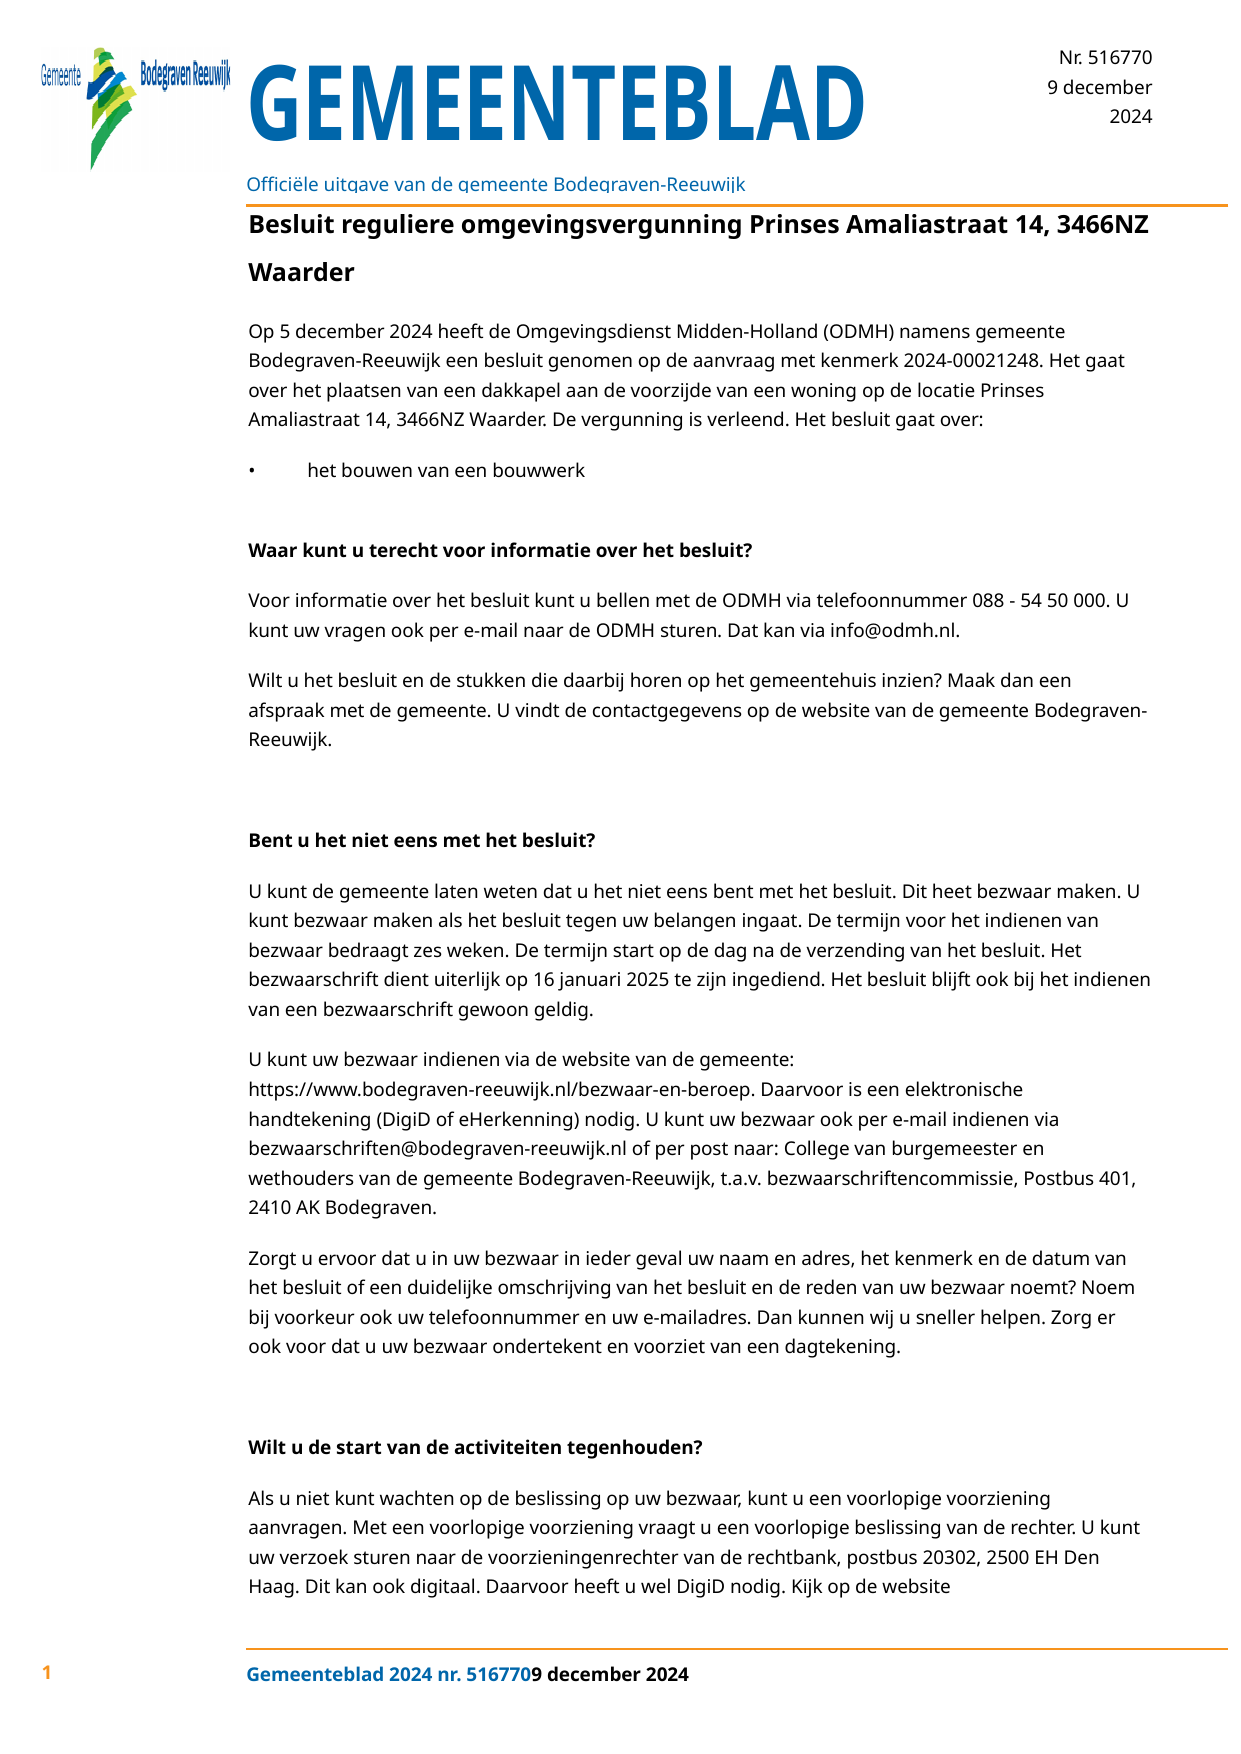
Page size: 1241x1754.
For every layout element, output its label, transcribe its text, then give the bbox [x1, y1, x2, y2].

list het bouwen van een bouwwerk [248, 457, 1152, 483]
text Besluit reguliere omgevingsvergunning Prinses Amaliastraat 14, 3466NZ Waarder [248, 207, 1152, 288]
text Bent u het niet eens met het besluit? [248, 827, 1152, 853]
text Op 5 december 2024 heeft de Omgevingsdienst Midden-Holland (ODMH) namens gemeente Bodegraven-Reeuwijk een besluit genomen op de aanvraag met kenmerk 2024-00021248. Het gaat over het plaatsen van een dakkapel aan de voorzijde van een woning op de locatie Prinses Amaliastraat 14, 3466NZ Waarder. De vergunning is verleend. Het besluit gaat over: [248, 318, 1152, 432]
text Wilt u de start van de activiteiten tegenhouden? [248, 1434, 1152, 1460]
text Als u niet kunt wachten op de beslissing op uw bezwaar, kunt u een voorlopige voorziening aanvragen. Met een voorlopige voorziening vraagt u een voorlopige beslissing van de rechter. U kunt uw verzoek sturen naar de voorzieningenrechter van de rechtbank, postbus 20302, 2500 EH Den Haag. Dit kan ook digitaal. Daarvoor heeft u wel DigiD nodig. Kijk op de website [248, 1485, 1152, 1599]
text Waar kunt u terecht voor informatie over het besluit? [248, 537, 1152, 563]
text Zorgt u ervoor dat u in uw bezwaar in ieder geval uw naam en adres, het kenmerk en de datum van het besluit of een duidelijke omschrijving van het besluit en de reden van uw bezwaar noemt? Noem bij voorkeur ook uw telefoonnummer en uw e-mailadres. Dan kunnen wij u sneller helpen. Zorg er ook voor dat u uw bezwaar ondertekent en voorziet van een dagtekening. [248, 1245, 1152, 1359]
text Voor informatie over het besluit kunt u bellen met de ODMH via telefoonnummer 088 - 54 50 000. U kunt uw vragen ook per e-mail naar de ODMH sturen. Dat kan via info@odmh.nl. [248, 587, 1152, 643]
text U kunt de gemeente laten weten dat u het niet eens bent met het besluit. Dit heet bezwaar maken. U kunt bezwaar maken als het besluit tegen uw belangen ingaat. De termijn voor het indienen van bezwaar bedraagt zes weken. De termijn start op de dag na de verzending van het besluit. Het bezwaarschrift dient uiterlijk op 16 januari 2025 te zijn ingediend. Het besluit blijft ook bij het indienen van een bezwaarschrift gewoon geldig. [248, 878, 1152, 1022]
picture [41, 47, 231, 172]
text U kunt uw bezwaar indienen via de website van de gemeente: https://www.bodegraven-reeuwijk.nl/bezwaar-en-beroep. Daarvoor is een elektronische handtekening (DigiD of eHerkenning) nodig. U kunt uw bezwaar ook per e-mail indienen via bezwaarschriften@bodegraven-reeuwijk.nl of per post naar: College van burgemeester en wethouders van de gemeente Bodegraven-Reeuwijk, t.a.v. bezwaarschriftencommissie, Postbus 401, 2410 AK Bodegraven. [248, 1047, 1152, 1220]
text Wilt u het besluit en de stukken die daarbij horen op het gemeentehuis inzien? Maak dan een afspraak met de gemeente. U vindt de contactgegevens op de website van de gemeente Bodegraven-Reeuwijk. [248, 667, 1152, 752]
